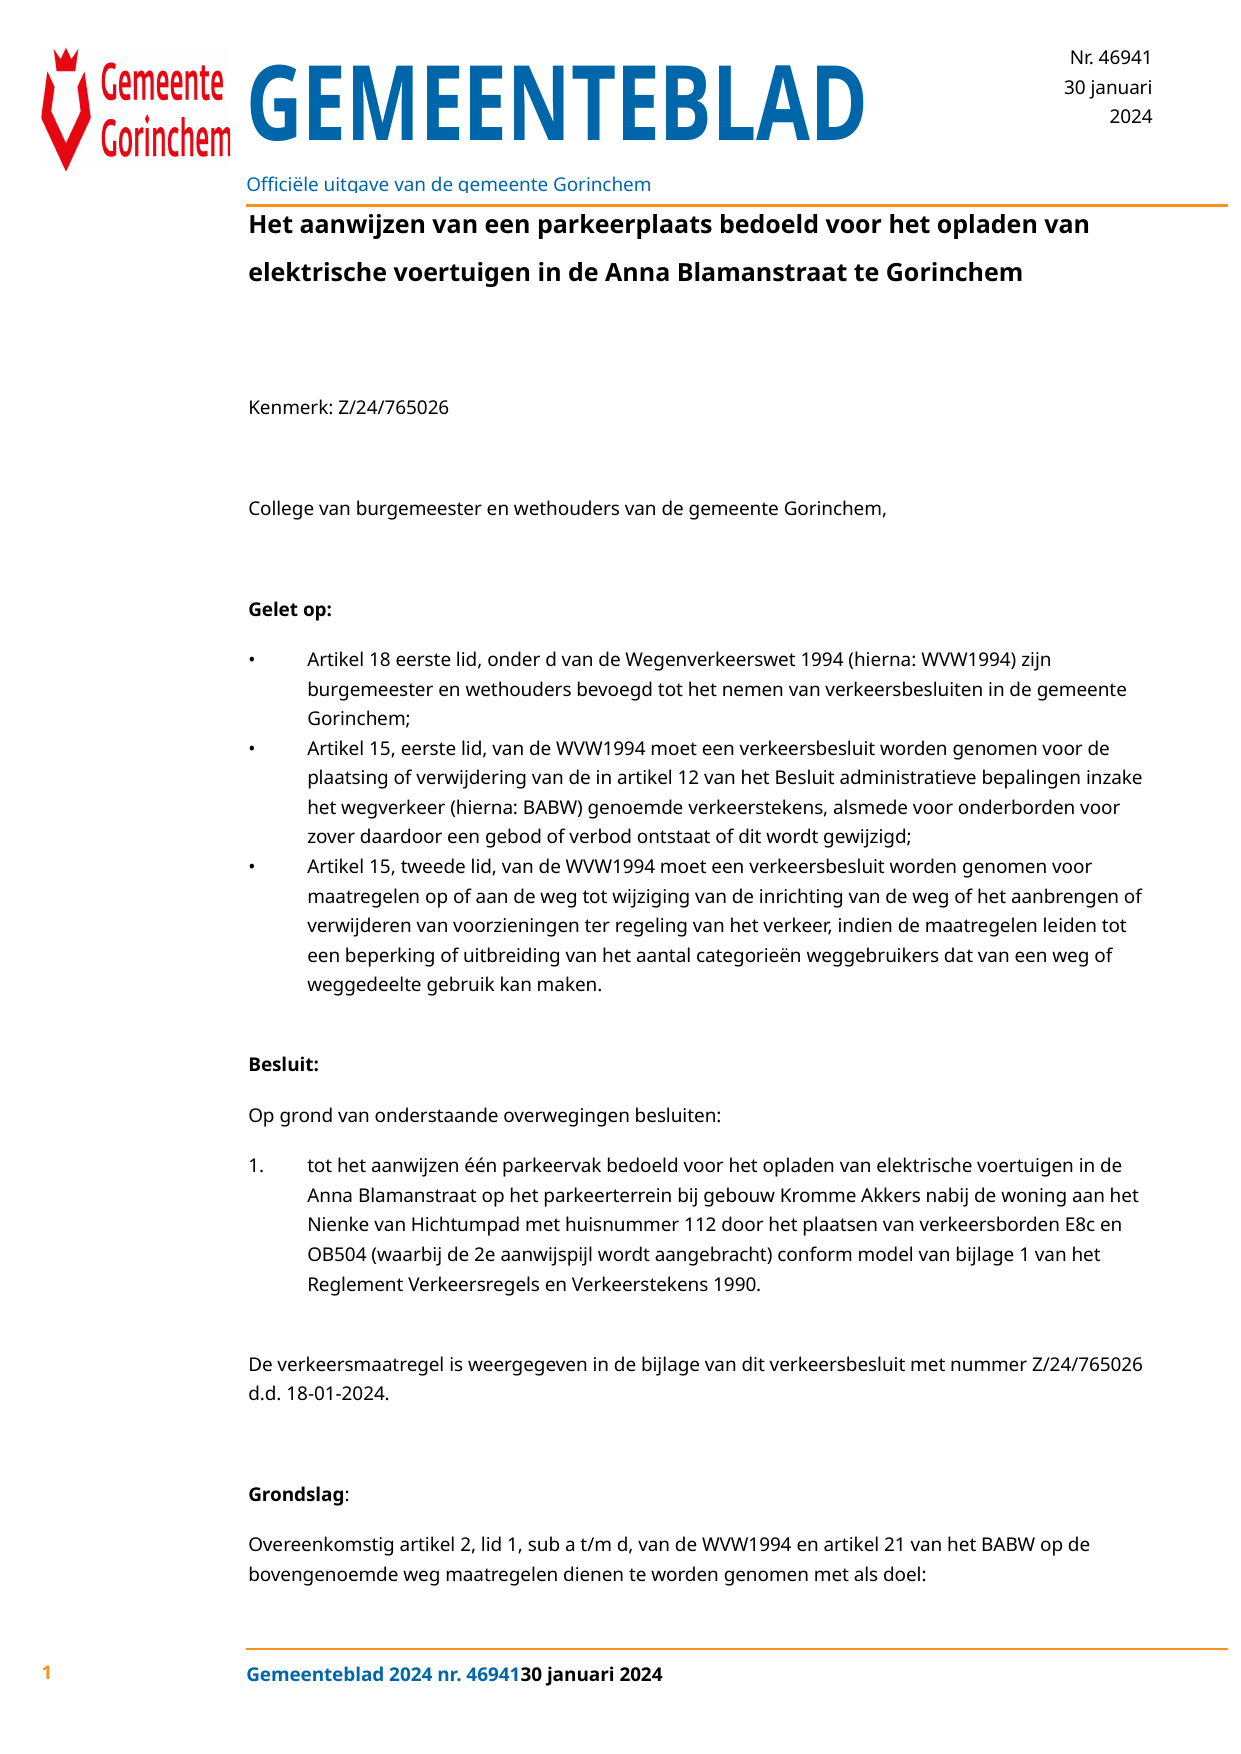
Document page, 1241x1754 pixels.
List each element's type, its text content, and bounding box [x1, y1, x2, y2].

text Kenmerk: Z/24/765026 [248, 394, 1152, 420]
text Overeenkomstig artikel 2, lid 1, sub a t/m d, van de WVW1994 en artikel 21 van het BABW op de bovengenoemde weg maatregelen dienen te worden genomen met als doel: [248, 1532, 1152, 1587]
list tot het aanwijzen één parkeervak bedoeld voor het opladen van elektrische voertuigen in de Anna Blamanstraat op het parkeerterrein bij gebouw Kromme Akkers nabij de woning aan het Nienke van Hichtumpad met huisnummer 112 door het plaatsen van verkeersborden E8c en OB504 (waarbij de 2e aanwijspijl wordt aangebracht) conform model van bijlage 1 van het Reglement Verkeersregels en Verkeerstekens 1990. [248, 1152, 1152, 1296]
picture [41, 47, 231, 172]
list Artikel 15, eerste lid, van de WVW1994 moet een verkeersbesluit worden genomen voor de plaatsing of verwijdering van de in artikel 12 van het Besluit administratieve bepalingen inzake het wegverkeer (hierna: BABW) genoemde verkeerstekens, alsmede voor onderborden voor zover daardoor een gebod of verbod ontstaat of dit wordt gewijzigd; [248, 735, 1152, 849]
text Het aanwijzen van een parkeerplaats bedoeld voor het opladen van elektrische voertuigen in de Anna Blamanstraat te Gorinchem [248, 207, 1152, 288]
text De verkeersmaatregel is weergegeven in de bijlage van dit verkeersbesluit met nummer Z/24/765026 d.d. 18-01-2024. [248, 1351, 1152, 1406]
text Gelet op: [248, 596, 1152, 621]
text Op grond van onderstaande overwegingen besluiten: [248, 1102, 1152, 1128]
text Grondslag: [248, 1481, 1152, 1507]
list Artikel 18 eerste lid, onder d van de Wegenverkeerswet 1994 (hierna: WVW1994) zijn burgemeester en wethouders bevoegd tot het nemen van verkeersbesluiten in de gemeente Gorinchem; [248, 646, 1152, 731]
text Besluit: [248, 1052, 1152, 1077]
text College van burgemeester en wethouders van de gemeente Gorinchem, [248, 495, 1152, 521]
list Artikel 15, tweede lid, van de WVW1994 moet een verkeersbesluit worden genomen voor maatregelen op of aan de weg tot wijziging van de inrichting van de weg of het aanbrengen of verwijderen van voorzieningen ter regeling van het verkeer, indien de maatregelen leiden tot een beperking of uitbreiding van het aantal categorieën weggebruikers dat van een weg of weggedeelte gebruik kan maken. [248, 853, 1152, 997]
